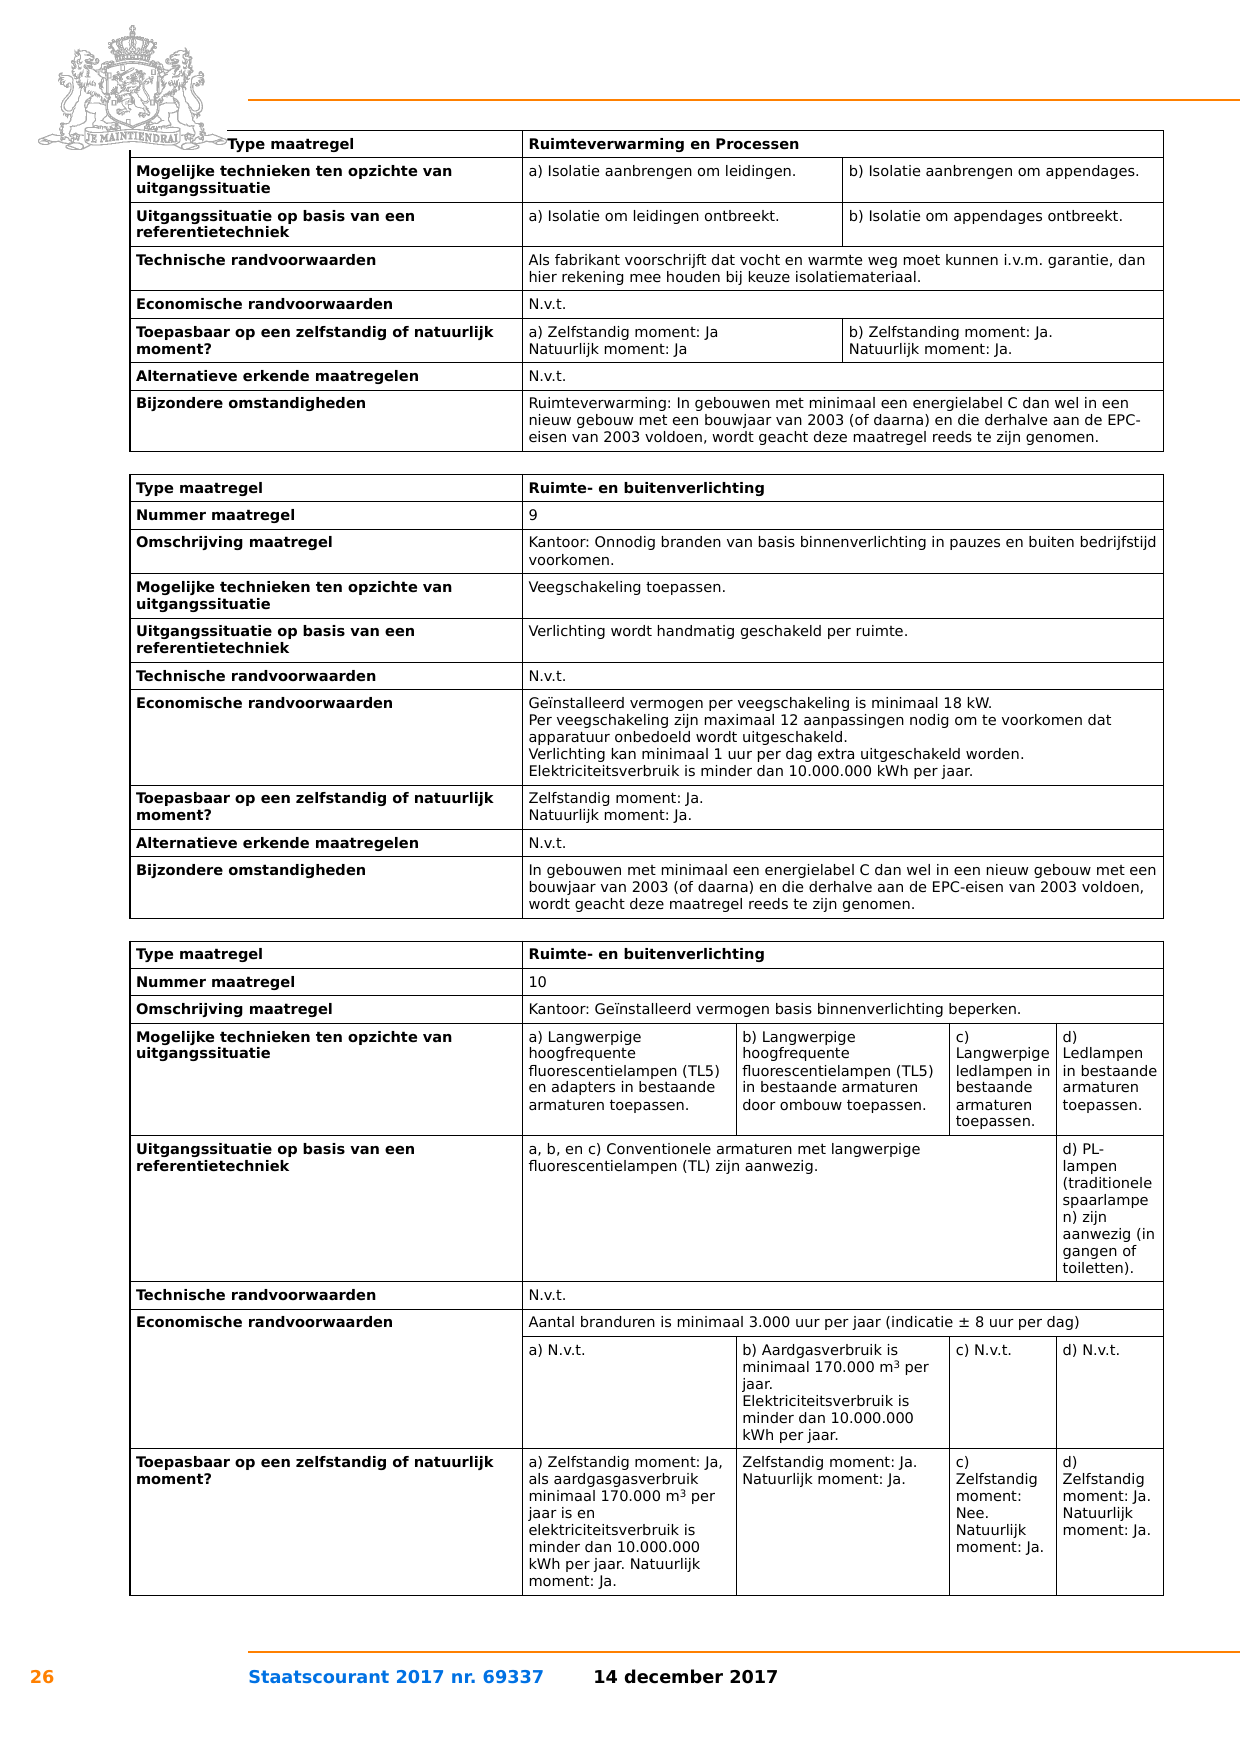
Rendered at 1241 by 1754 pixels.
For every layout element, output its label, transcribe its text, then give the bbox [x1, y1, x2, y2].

table_header Type maatregel [131, 131, 522, 157]
table_cell Technische randvoorwaarden [131, 663, 522, 689]
table_header Type maatregel [131, 942, 522, 968]
table_cell b) Langwerpige hoogfrequente fluorescentielampen (TL5) in bestaande armaturen door ombouw toepassen. [737, 1024, 949, 1135]
table_cell b) Isolatie aanbrengen om appendages. [843, 158, 1163, 202]
table_cell Bijzondere omstandigheden [131, 391, 522, 451]
table_cell Veegschakeling toepassen. [523, 574, 1163, 617]
table_header Ruimteverwarming en Processen [523, 131, 1163, 157]
table_cell a) Zelfstandig moment: Ja Natuurlijk moment: Ja [523, 319, 842, 362]
table_cell Economische randvoorwaarden [131, 690, 522, 784]
table_cell c) N.v.t. [950, 1337, 1056, 1448]
table_cell Omschrijving maatregel [131, 530, 522, 573]
table_cell c) Zelfstandig moment: Nee. Natuurlijk moment: Ja. [950, 1449, 1056, 1594]
table_cell Toepasbaar op een zelfstandig of natuurlijk moment? [131, 319, 522, 362]
table_cell N.v.t. [523, 363, 1163, 389]
table_cell N.v.t. [523, 663, 1163, 689]
table_cell Technische randvoorwaarden [131, 1282, 522, 1309]
table_cell Ruimteverwarming: In gebouwen met minimaal een energielabel C dan wel in een nieuw gebouw met een bouwjaar van 2003 (of daarna) en die derhalve aan de EPC-eisen van 2003 voldoen, wordt geacht deze maatregel reeds te zijn genomen. [523, 391, 1163, 451]
table_cell 10 [523, 969, 1163, 995]
table_cell Kantoor: Onnodig branden van basis binnenverlichting in pauzes en buiten bedrijfstijd voorkomen. [523, 530, 1163, 573]
table_cell Alternatieve erkende maatregelen [131, 363, 522, 389]
table_cell a) Langwerpige hoogfrequente fluorescentielampen (TL5) en adapters in bestaande armaturen toepassen. [523, 1024, 736, 1135]
table_cell b) Aardgasverbruik is minimaal 170.000 m3 per jaar. Elektriciteitsverbruik is minder dan 10.000.000 kWh per jaar. [737, 1337, 949, 1448]
table_cell Mogelijke technieken ten opzichte van uitgangssituatie [131, 574, 522, 617]
table_cell a, b, en c) Conventionele armaturen met langwerpige fluorescentielampen (TL) zijn aanwezig. [523, 1136, 1056, 1281]
table_cell Als fabrikant voorschrijft dat vocht en warmte weg moet kunnen i.v.m. garantie, dan hier rekening mee houden bij keuze isolatiemateriaal. [523, 247, 1163, 290]
table_cell Geïnstalleerd vermogen per veegschakeling is minimaal 18 kW. Per veegschakeling zijn maximaal 12 aanpassingen nodig om te voorkomen dat apparatuur onbedoeld wordt uitgeschakeld. Verlichting kan minimaal 1 uur per dag extra uitgeschakeld worden. Elektriciteitsverbruik is minder dan 10.000.000 kWh per jaar. [523, 690, 1163, 784]
table_cell a) Zelfstandig moment: Ja, als aardgasgasverbruik minimaal 170.000 m3 per jaar is en elektriciteitsverbruik is minder dan 10.000.000 kWh per jaar. Natuurlijk moment: Ja. [523, 1449, 736, 1594]
table_cell 9 [523, 502, 1163, 529]
table_cell N.v.t. [523, 291, 1163, 318]
table_cell Uitgangssituatie op basis van een referentietechniek [131, 203, 522, 246]
table_cell d) N.v.t. [1057, 1337, 1163, 1448]
table_cell N.v.t. [523, 830, 1163, 856]
table_cell Nummer maatregel [131, 969, 522, 995]
table_cell d) PL-lampen (traditionele spaarlampen) zijn aanwezig (in gangen of toiletten). [1057, 1136, 1163, 1281]
table_cell Kantoor: Geïnstalleerd vermogen basis binnenverlichting beperken. [523, 996, 1163, 1023]
table_cell a) N.v.t. [523, 1337, 736, 1448]
table_cell d) Ledlampen in bestaande armaturen toepassen. [1057, 1024, 1163, 1135]
table_cell Bijzondere omstandigheden [131, 857, 522, 918]
table_cell Toepasbaar op een zelfstandig of natuurlijk moment? [131, 786, 522, 829]
table_cell N.v.t. [523, 1282, 1163, 1309]
table_cell a) Isolatie om leidingen ontbreekt. [523, 203, 842, 246]
table_header Ruimte- en buitenverlichting [523, 942, 1163, 968]
table_cell In gebouwen met minimaal een energielabel C dan wel in een nieuw gebouw met een bouwjaar van 2003 (of daarna) en die derhalve aan de EPC-eisen van 2003 voldoen, wordt geacht deze maatregel reeds te zijn genomen. [523, 857, 1163, 918]
table_cell Alternatieve erkende maatregelen [131, 830, 522, 856]
table_cell d) Zelfstandig moment: Ja. Natuurlijk moment: Ja. [1057, 1449, 1163, 1594]
table_cell Omschrijving maatregel [131, 996, 522, 1023]
table_cell Nummer maatregel [131, 502, 522, 529]
table_cell Toepasbaar op een zelfstandig of natuurlijk moment? [131, 1449, 522, 1594]
table_cell b) Isolatie om appendages ontbreekt. [843, 203, 1163, 246]
table_cell Aantal branduren is minimaal 3.000 uur per jaar (indicatie ± 8 uur per dag) [523, 1310, 1163, 1336]
picture [38, 25, 227, 150]
table_cell Zelfstandig moment: Ja. Natuurlijk moment: Ja. [523, 786, 1163, 829]
table_cell Zelfstandig moment: Ja. Natuurlijk moment: Ja. [737, 1449, 949, 1594]
table_cell Economische randvoorwaarden [131, 291, 522, 318]
table_cell Uitgangssituatie op basis van een referentietechniek [131, 619, 522, 662]
table_cell Economische randvoorwaarden [131, 1310, 522, 1448]
table_cell b) Zelfstanding moment: Ja. Natuurlijk moment: Ja. [843, 319, 1163, 362]
table_header Ruimte- en buitenverlichting [523, 475, 1163, 501]
table_cell Mogelijke technieken ten opzichte van uitgangssituatie [131, 1024, 522, 1135]
table_header Type maatregel [131, 475, 522, 501]
table_cell Uitgangssituatie op basis van een referentietechniek [131, 1136, 522, 1281]
table_cell a) Isolatie aanbrengen om leidingen. [523, 158, 842, 202]
table_cell c) Langwerpige ledlampen in bestaande armaturen toepassen. [950, 1024, 1056, 1135]
table_cell Technische randvoorwaarden [131, 247, 522, 290]
table_cell Verlichting wordt handmatig geschakeld per ruimte. [523, 619, 1163, 662]
table_cell Mogelijke technieken ten opzichte van uitgangssituatie [131, 158, 522, 202]
